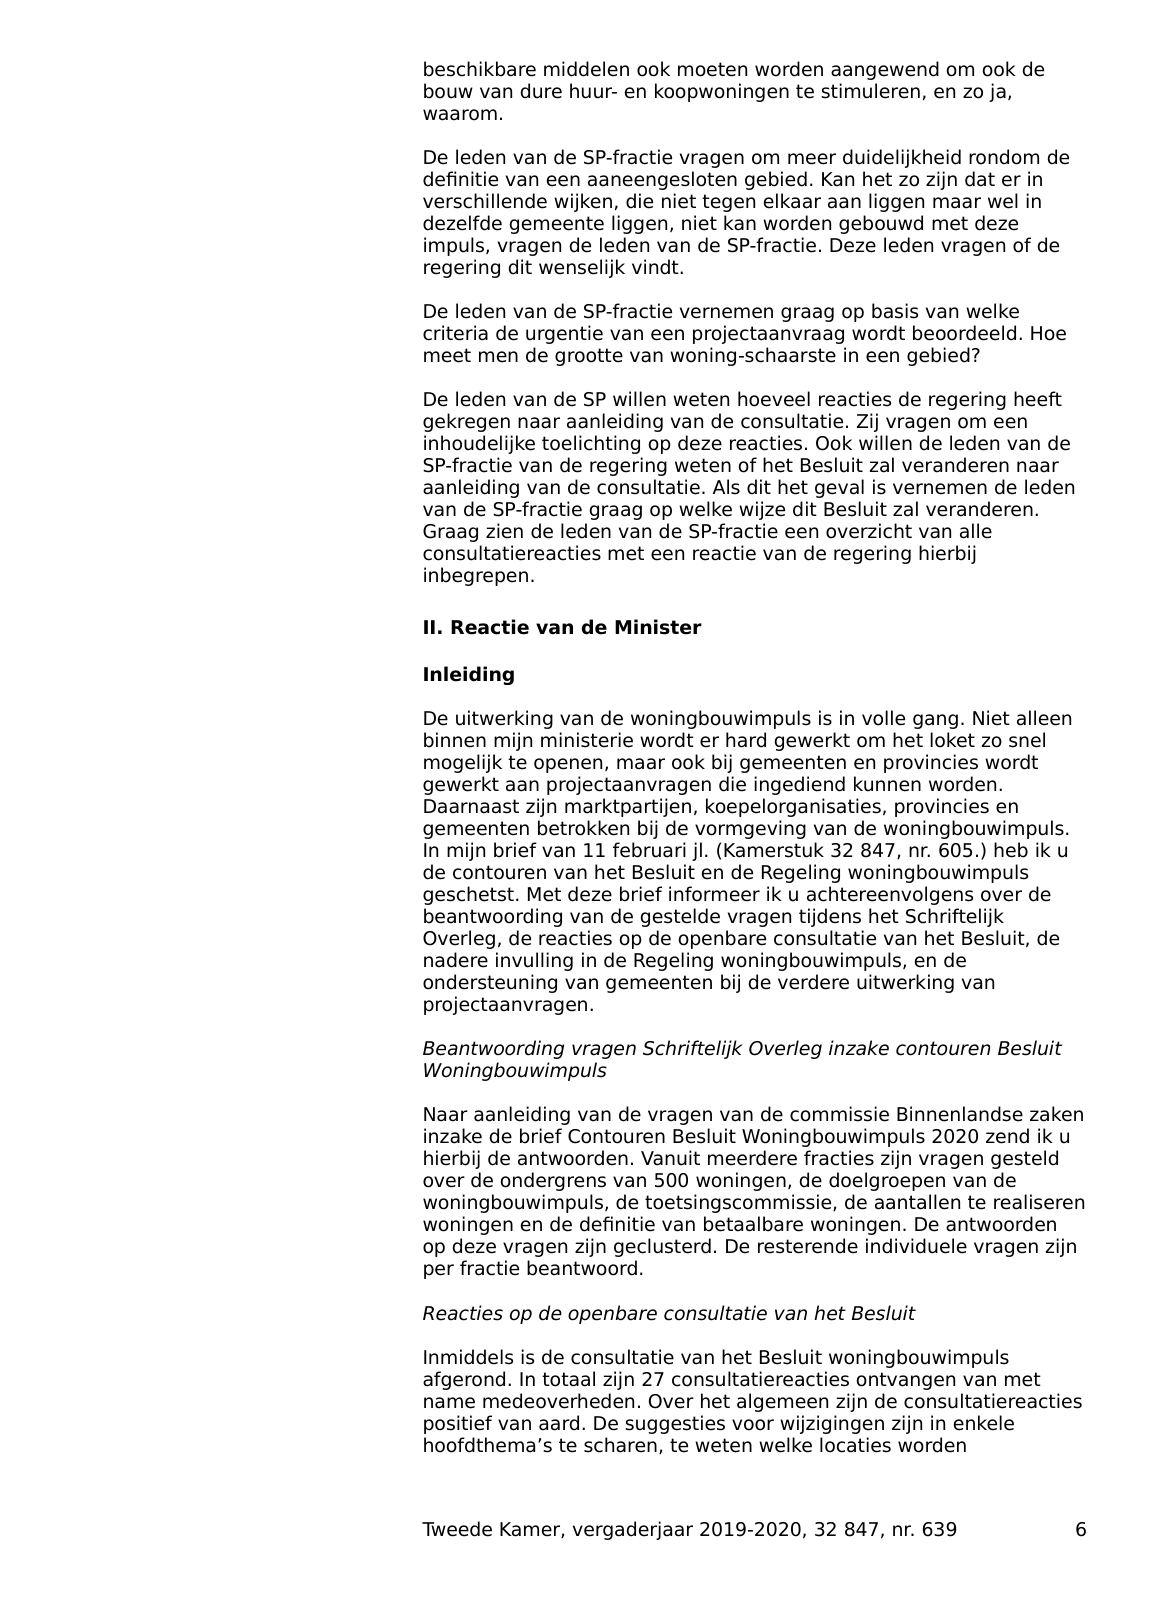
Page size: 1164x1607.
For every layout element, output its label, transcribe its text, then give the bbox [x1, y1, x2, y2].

subtitle II. Reactie van de Minister [422, 617, 1087, 639]
text De leden van de SP-fractie vragen om meer duidelijkheid rondom de definitie van een aaneengesloten gebied. Kan het zo zijn dat er in verschillende wijken, die niet tegen elkaar aan liggen maar wel in dezelfde gemeente liggen, niet kan worden gebouwd met deze impuls, vragen de leden van de SP-fractie. Deze leden vragen of de regering dit wenselijk vindt. [422, 147, 1087, 279]
subtitle Beantwoording vragen Schriftelijk Overleg inzake contouren Besluit Woningbouwimpuls [422, 1038, 1087, 1082]
text Inmiddels is de consultatie van het Besluit woningbouwimpuls afgerond. In totaal zijn 27 consultatiereacties ontvangen van met name medeoverheden. Over het algemeen zijn de consultatiereacties positief van aard. De suggesties voor wijzigingen zijn in enkele hoofdthema’s te scharen, te weten welke locaties worden [422, 1347, 1087, 1456]
text beschikbare middelen ook moeten worden aangewend om ook de bouw van dure huur- en koopwoningen te stimuleren, en zo ja, waarom. [422, 59, 1087, 125]
subtitle Reacties op de openbare consultatie van het Besluit [422, 1302, 1087, 1324]
text De leden van de SP-fractie vernemen graag op basis van welke criteria de urgentie van een projectaanvraag wordt beoordeeld. Hoe meet men de grootte van woning-schaarste in een gebied? [422, 301, 1087, 367]
subtitle Inleiding [422, 664, 1087, 686]
text De uitwerking van de woningbouwimpuls is in volle gang. Niet alleen binnen mijn ministerie wordt er hard gewerkt om het loket zo snel mogelijk te openen, maar ook bij gemeenten en provincies wordt gewerkt aan projectaanvragen die ingediend kunnen worden. Daarnaast zijn marktpartijen, koepelorganisaties, provincies en gemeenten betrokken bij de vormgeving van de woningbouwimpuls. In mijn brief van 11 februari jl. (Kamerstuk 32 847, nr. 605.) heb ik u de contouren van het Besluit en de Regeling woningbouwimpuls geschetst. Met deze brief informeer ik u achtereenvolgens over de beantwoording van de gestelde vragen tijdens het Schriftelijk Overleg, de reacties op de openbare consultatie van het Besluit, de nadere invulling in de Regeling woningbouwimpuls, en de ondersteuning van gemeenten bij de verdere uitwerking van projectaanvragen. [422, 708, 1087, 1016]
text De leden van de SP willen weten hoeveel reacties de regering heeft gekregen naar aanleiding van de consultatie. Zij vragen om een inhoudelijke toelichting op deze reacties. Ook willen de leden van de SP-fractie van de regering weten of het Besluit zal veranderen naar aanleiding van de consultatie. Als dit het geval is vernemen de leden van de SP-fractie graag op welke wijze dit Besluit zal veranderen. Graag zien de leden van de SP-fractie een overzicht van alle consultatiereacties met een reactie van de regering hierbij inbegrepen. [422, 389, 1087, 587]
text Naar aanleiding van de vragen van de commissie Binnenlandse zaken inzake de brief Contouren Besluit Woningbouwimpuls 2020 zend ik u hierbij de antwoorden. Vanuit meerdere fracties zijn vragen gesteld over de ondergrens van 500 woningen, de doelgroepen van de woningbouwimpuls, de toetsingscommissie, de aantallen te realiseren woningen en de definitie van betaalbare woningen. De antwoorden op deze vragen zijn geclusterd. De resterende individuele vragen zijn per fractie beantwoord. [422, 1104, 1087, 1280]
